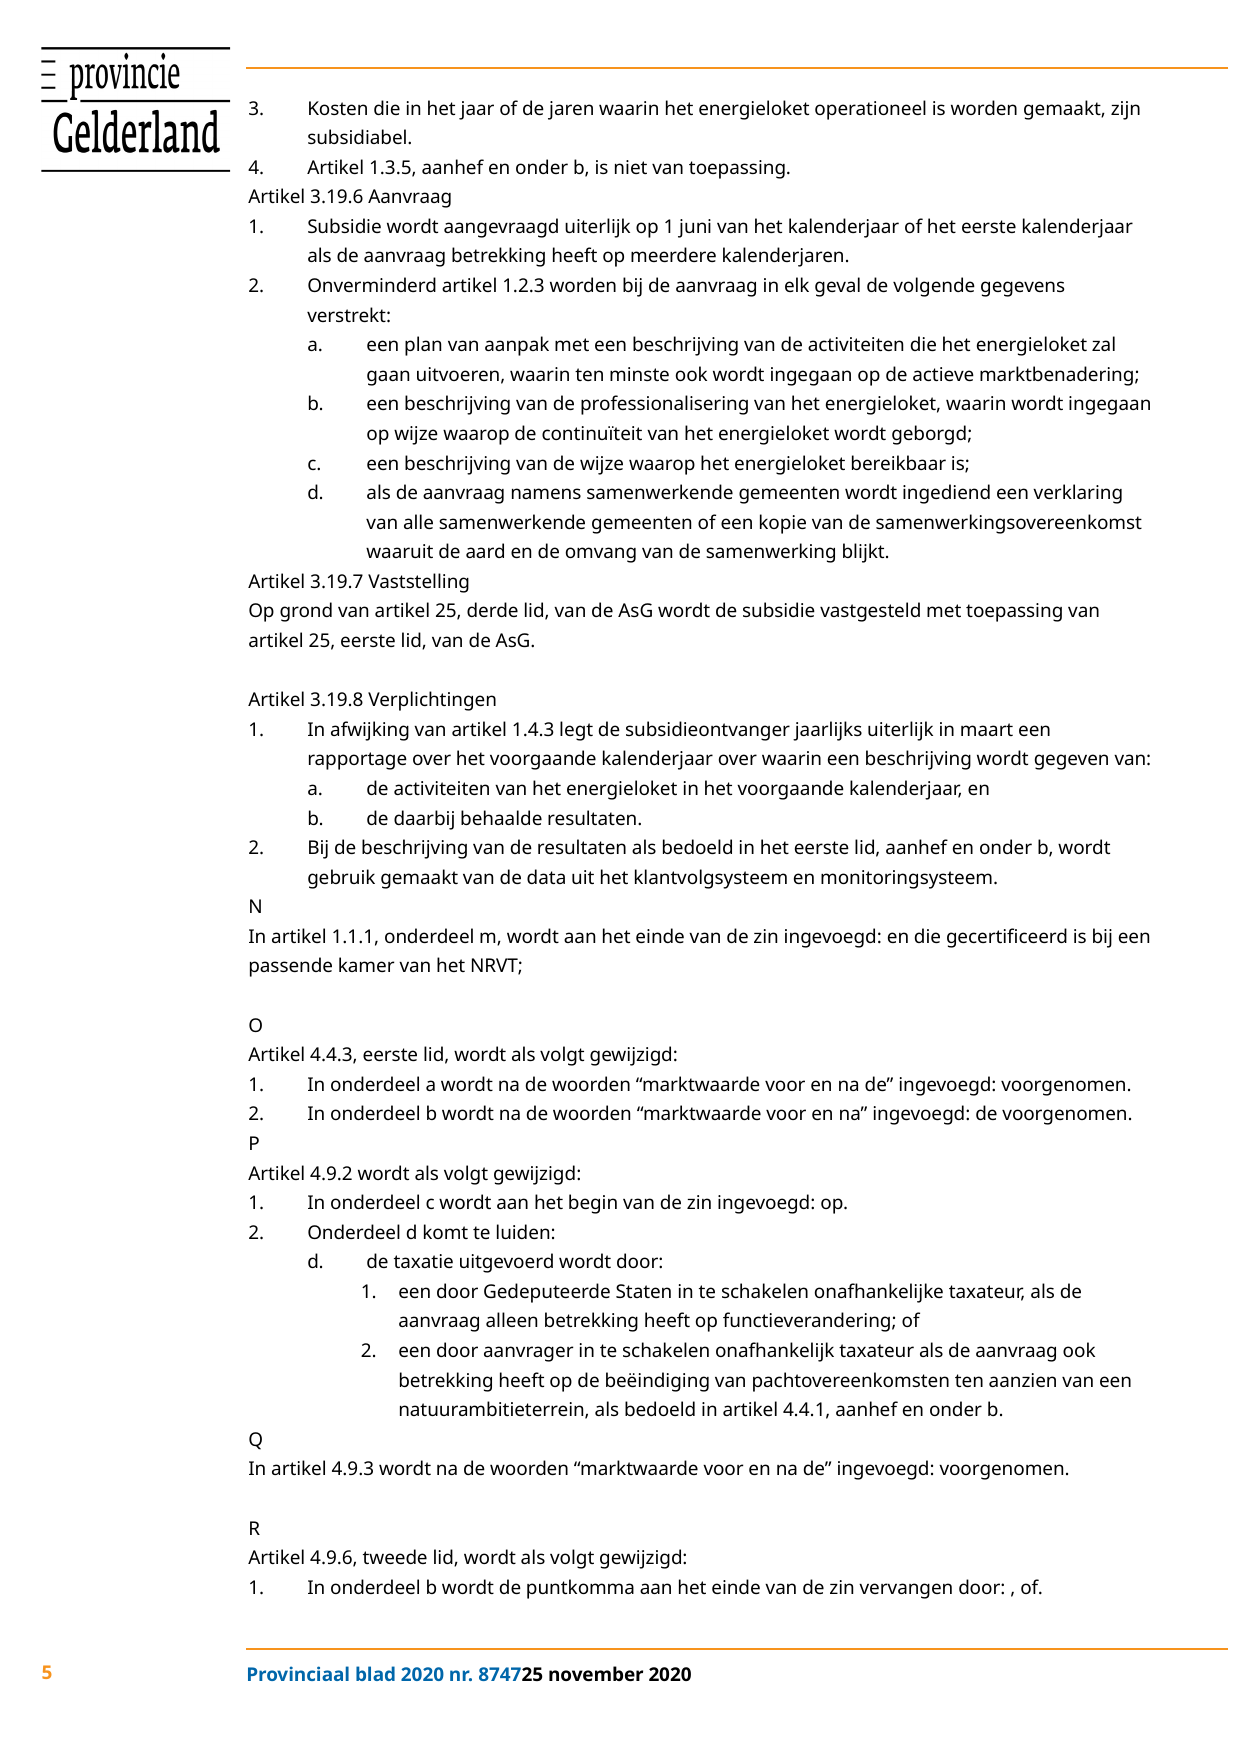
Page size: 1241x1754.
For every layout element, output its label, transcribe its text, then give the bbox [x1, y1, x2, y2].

text Artikel 4.9.6, tweede lid, wordt als volgt gewijzigd: [248, 1544, 1152, 1570]
list de taxatie uitgevoerd wordt door: [307, 1248, 1152, 1274]
text In artikel 1.1.1, onderdeel m, wordt aan het einde van de zin ingevoegd: en die gecertificeerd is bij een passende kamer van het NRVT; [248, 923, 1152, 978]
list In onderdeel a wordt na de woorden “marktwaarde voor en na de” ingevoegd: voorgenomen. [248, 1071, 1152, 1097]
list een beschrijving van de wijze waarop het energieloket bereikbaar is; [307, 450, 1152, 476]
picture [41, 47, 231, 172]
list een door aanvrager in te schakelen onafhankelijk taxateur als de aanvraag ook betrekking heeft op de beëindiging van pachtovereenkomsten ten aanzien van een natuurambitieterrein, als bedoeld in artikel 4.4.1, aanhef en onder b. [361, 1337, 1152, 1422]
list In onderdeel b wordt de puntkomma aan het einde van de zin vervangen door: , of. [248, 1574, 1152, 1600]
text Artikel 4.4.3, eerste lid, wordt als volgt gewijzigd: [248, 1041, 1152, 1067]
list de daarbij behaalde resultaten. [307, 805, 1152, 831]
text In artikel 4.9.3 wordt na de woorden “marktwaarde voor en na de” ingevoegd: voorgenomen. [248, 1456, 1152, 1481]
list Onderdeel d komt te luiden: [248, 1219, 1152, 1245]
text P [248, 1130, 1152, 1156]
list In afwijking van artikel 1.4.3 legt de subsidieontvanger jaarlijks uiterlijk in maart een rapportage over het voorgaande kalenderjaar over waarin een beschrijving wordt gegeven van: [248, 716, 1152, 771]
text N [248, 893, 1152, 919]
list Artikel 1.3.5, aanhef en onder b, is niet van toepassing. [248, 154, 1152, 180]
list Bij de beschrijving van de resultaten als bedoeld in het eerste lid, aanhef en onder b, wordt gebruik gemaakt van de data uit het klantvolgsysteem en monitoringsysteem. [248, 834, 1152, 890]
text R [248, 1515, 1152, 1541]
list een beschrijving van de professionalisering van het energieloket, waarin wordt ingegaan op wijze waarop de continuïteit van het energieloket wordt geborgd; [307, 391, 1152, 446]
text Op grond van artikel 25, derde lid, van de AsG wordt de subsidie vastgesteld met toepassing van artikel 25, eerste lid, van de AsG. [248, 598, 1152, 653]
list Kosten die in het jaar of de jaren waarin het energieloket operationeel is worden gemaakt, zijn subsidiabel. [248, 95, 1152, 150]
list In onderdeel b wordt na de woorden “marktwaarde voor en na” ingevoegd: de voorgenomen. [248, 1101, 1152, 1126]
text Artikel 3.19.8 Verplichtingen [248, 686, 1152, 712]
list Onverminderd artikel 1.2.3 worden bij de aanvraag in elk geval de volgende gegevens verstrekt: [248, 272, 1152, 328]
text Artikel 3.19.6 Aanvraag [248, 183, 1152, 209]
text Artikel 4.9.2 wordt als volgt gewijzigd: [248, 1160, 1152, 1186]
list Subsidie wordt aangevraagd uiterlijk op 1 juni van het kalenderjaar of het eerste kalenderjaar als de aanvraag betrekking heeft op meerdere kalenderjaren. [248, 213, 1152, 268]
list een plan van aanpak met een beschrijving van de activiteiten die het energieloket zal gaan uitvoeren, waarin ten minste ook wordt ingegaan op de actieve marktbenadering; [307, 331, 1152, 387]
list de activiteiten van het energieloket in het voorgaande kalenderjaar, en [307, 775, 1152, 801]
text O [248, 1012, 1152, 1038]
text Artikel 3.19.7 Vaststelling [248, 568, 1152, 594]
list een door Gedeputeerde Staten in te schakelen onafhankelijke taxateur, als de aanvraag alleen betrekking heeft op functieverandering; of [361, 1278, 1152, 1333]
text Q [248, 1426, 1152, 1452]
list als de aanvraag namens samenwerkende gemeenten wordt ingediend een verklaring van alle samenwerkende gemeenten of een kopie van de samenwerkingsovereenkomst waaruit de aard en de omvang van de samenwerking blijkt. [307, 479, 1152, 564]
list In onderdeel c wordt aan het begin van de zin ingevoegd: op. [248, 1189, 1152, 1215]
